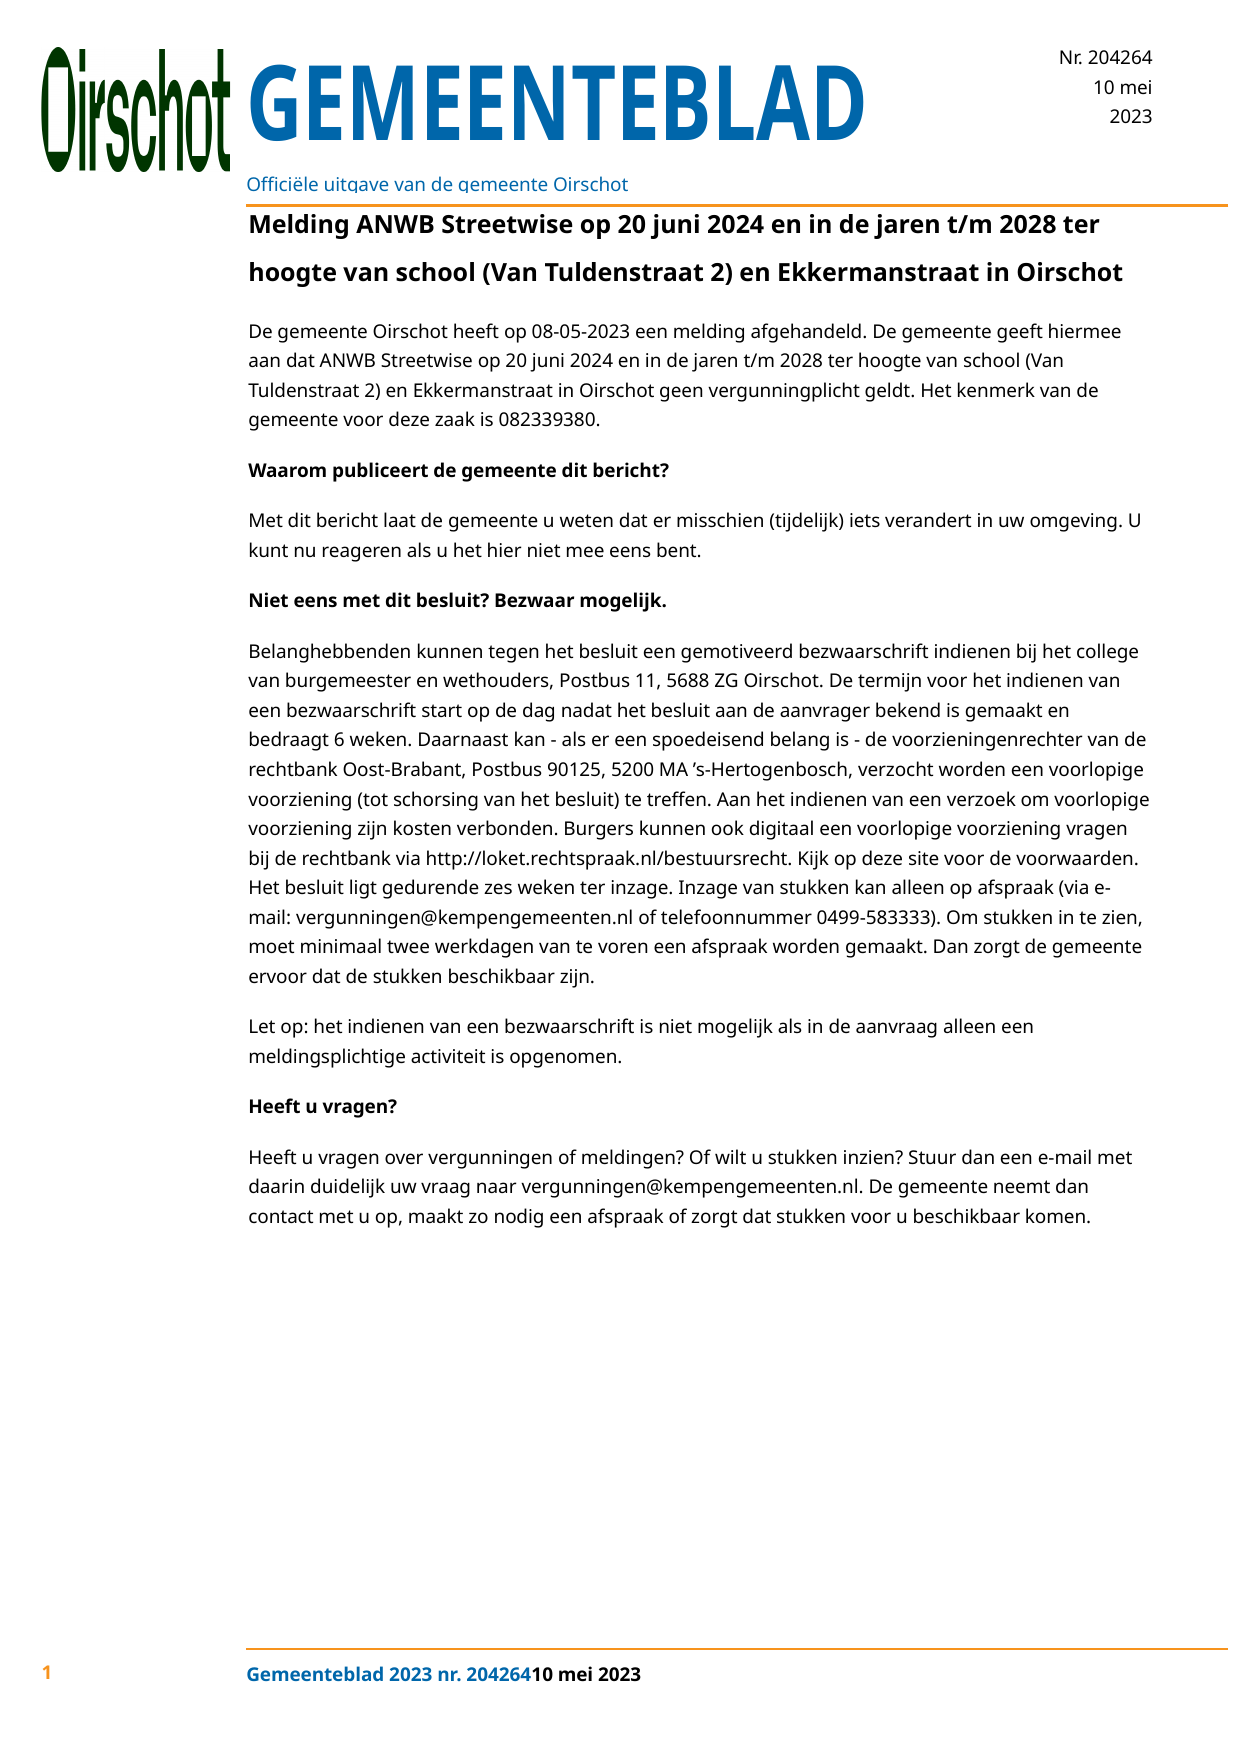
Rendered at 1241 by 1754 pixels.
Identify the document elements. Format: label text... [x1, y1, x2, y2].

text Let op: het indienen van een bezwaarschrift is niet mogelijk als in de aanvraag alleen een meldingsplichtige activiteit is opgenomen. [248, 1014, 1152, 1069]
text Waarom publiceert de gemeente dit bericht? [248, 457, 1152, 483]
picture [41, 47, 231, 172]
text Melding ANWB Streetwise op 20 juni 2024 en in de jaren t/m 2028 ter hoogte van school (Van Tuldenstraat 2) en Ekkermanstraat in Oirschot [248, 207, 1152, 288]
text Belanghebbenden kunnen tegen het besluit een gemotiveerd bezwaarschrift indienen bij het college van burgemeester en wethouders, Postbus 11, 5688 ZG Oirschot. De termijn voor het indienen van een bezwaarschrift start op de dag nadat het besluit aan de aanvrager bekend is gemaakt en bedraagt 6 weken. Daarnaast kan - als er een spoedeisend belang is - de voorzieningenrechter van de rechtbank Oost-Brabant, Postbus 90125, 5200 MA ’s-Hertogenbosch, verzocht worden een voorlopige voorziening (tot schorsing van het besluit) te treffen. Aan het indienen van een verzoek om voorlopige voorziening zijn kosten verbonden. Burgers kunnen ook digitaal een voorlopige voorziening vragen bij de rechtbank via http://loket.rechtspraak.nl/bestuursrecht. Kijk op deze site voor de voorwaarden. Het besluit ligt gedurende zes weken ter inzage. Inzage van stukken kan alleen op afspraak (via e-mail: vergunningen@kempengemeenten.nl of telefoonnummer 0499-583333). Om stukken in te zien, moet minimaal twee werkdagen van te voren een afspraak worden gemaakt. Dan zorgt de gemeente ervoor dat de stukken beschikbaar zijn. [248, 638, 1152, 989]
text Met dit bericht laat de gemeente u weten dat er misschien (tijdelijk) iets verandert in uw omgeving. U kunt nu reageren als u het hier niet mee eens bent. [248, 507, 1152, 563]
text Heeft u vragen over vergunningen of meldingen? Of wilt u stukken inzien? Stuur dan een e-mail met daarin duidelijk uw vraag naar vergunningen@kempengemeenten.nl. De gemeente neemt dan contact met u op, maakt zo nodig een afspraak of zorgt dat stukken voor u beschikbaar komen. [248, 1144, 1152, 1229]
text De gemeente Oirschot heeft op 08-05-2023 een melding afgehandeld. De gemeente geeft hiermee aan dat ANWB Streetwise op 20 juni 2024 en in de jaren t/m 2028 ter hoogte van school (Van Tuldenstraat 2) en Ekkermanstraat in Oirschot geen vergunningplicht geldt. Het kenmerk van de gemeente voor deze zaak is 082339380. [248, 318, 1152, 432]
text Niet eens met dit besluit? Bezwaar mogelijk. [248, 587, 1152, 613]
text Heeft u vragen? [248, 1094, 1152, 1119]
